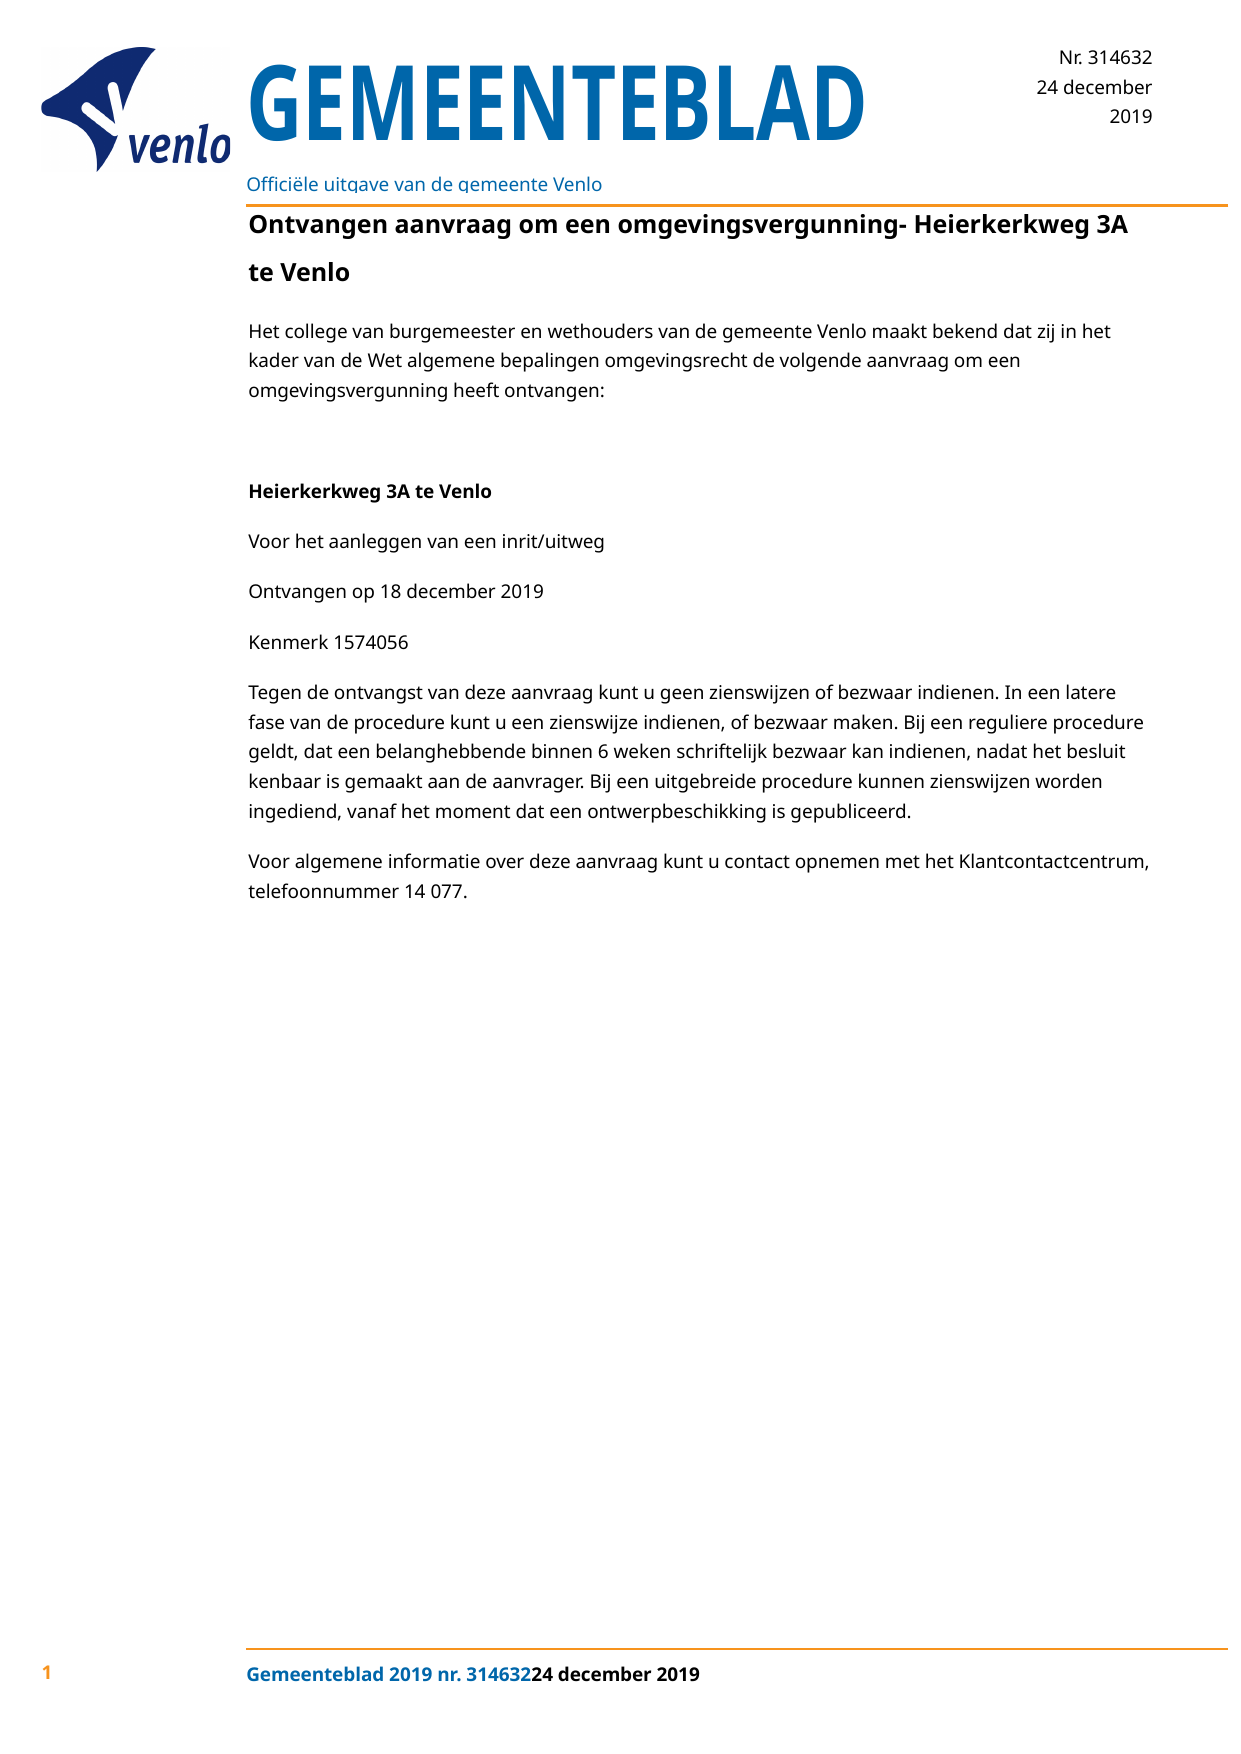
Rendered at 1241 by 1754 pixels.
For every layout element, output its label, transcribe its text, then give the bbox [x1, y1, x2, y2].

picture [41, 47, 231, 172]
text Tegen de ontvangst van deze aanvraag kunt u geen zienswijzen of bezwaar indienen. In een latere fase van de procedure kunt u een zienswijze indienen, of bezwaar maken. Bij een reguliere procedure geldt, dat een belanghebbende binnen 6 weken schriftelijk bezwaar kan indienen, nadat het besluit kenbaar is gemaakt aan de aanvrager. Bij een uitgebreide procedure kunnen zienswijzen worden ingediend, vanaf het moment dat een ontwerpbeschikking is gepubliceerd. [248, 679, 1152, 824]
text Ontvangen op 18 december 2019 [248, 579, 1152, 604]
text Ontvangen aanvraag om een omgevingsvergunning- Heierkerkweg 3A te Venlo [248, 207, 1152, 288]
text Het college van burgemeester en wethouders van de gemeente Venlo maakt bekend dat zij in het kader van de Wet algemene bepalingen omgevingsrecht de volgende aanvraag om een omgevingsvergunning heeft ontvangen: [248, 318, 1152, 403]
text Heierkerkweg 3A te Venlo [248, 478, 1152, 504]
text Kenmerk 1574056 [248, 629, 1152, 655]
text Voor algemene informatie over deze aanvraag kunt u contact opnemen met het Klantcontactcentrum, telefoonnummer 14 077. [248, 848, 1152, 904]
text Voor het aanleggen van een inrit/uitweg [248, 528, 1152, 554]
